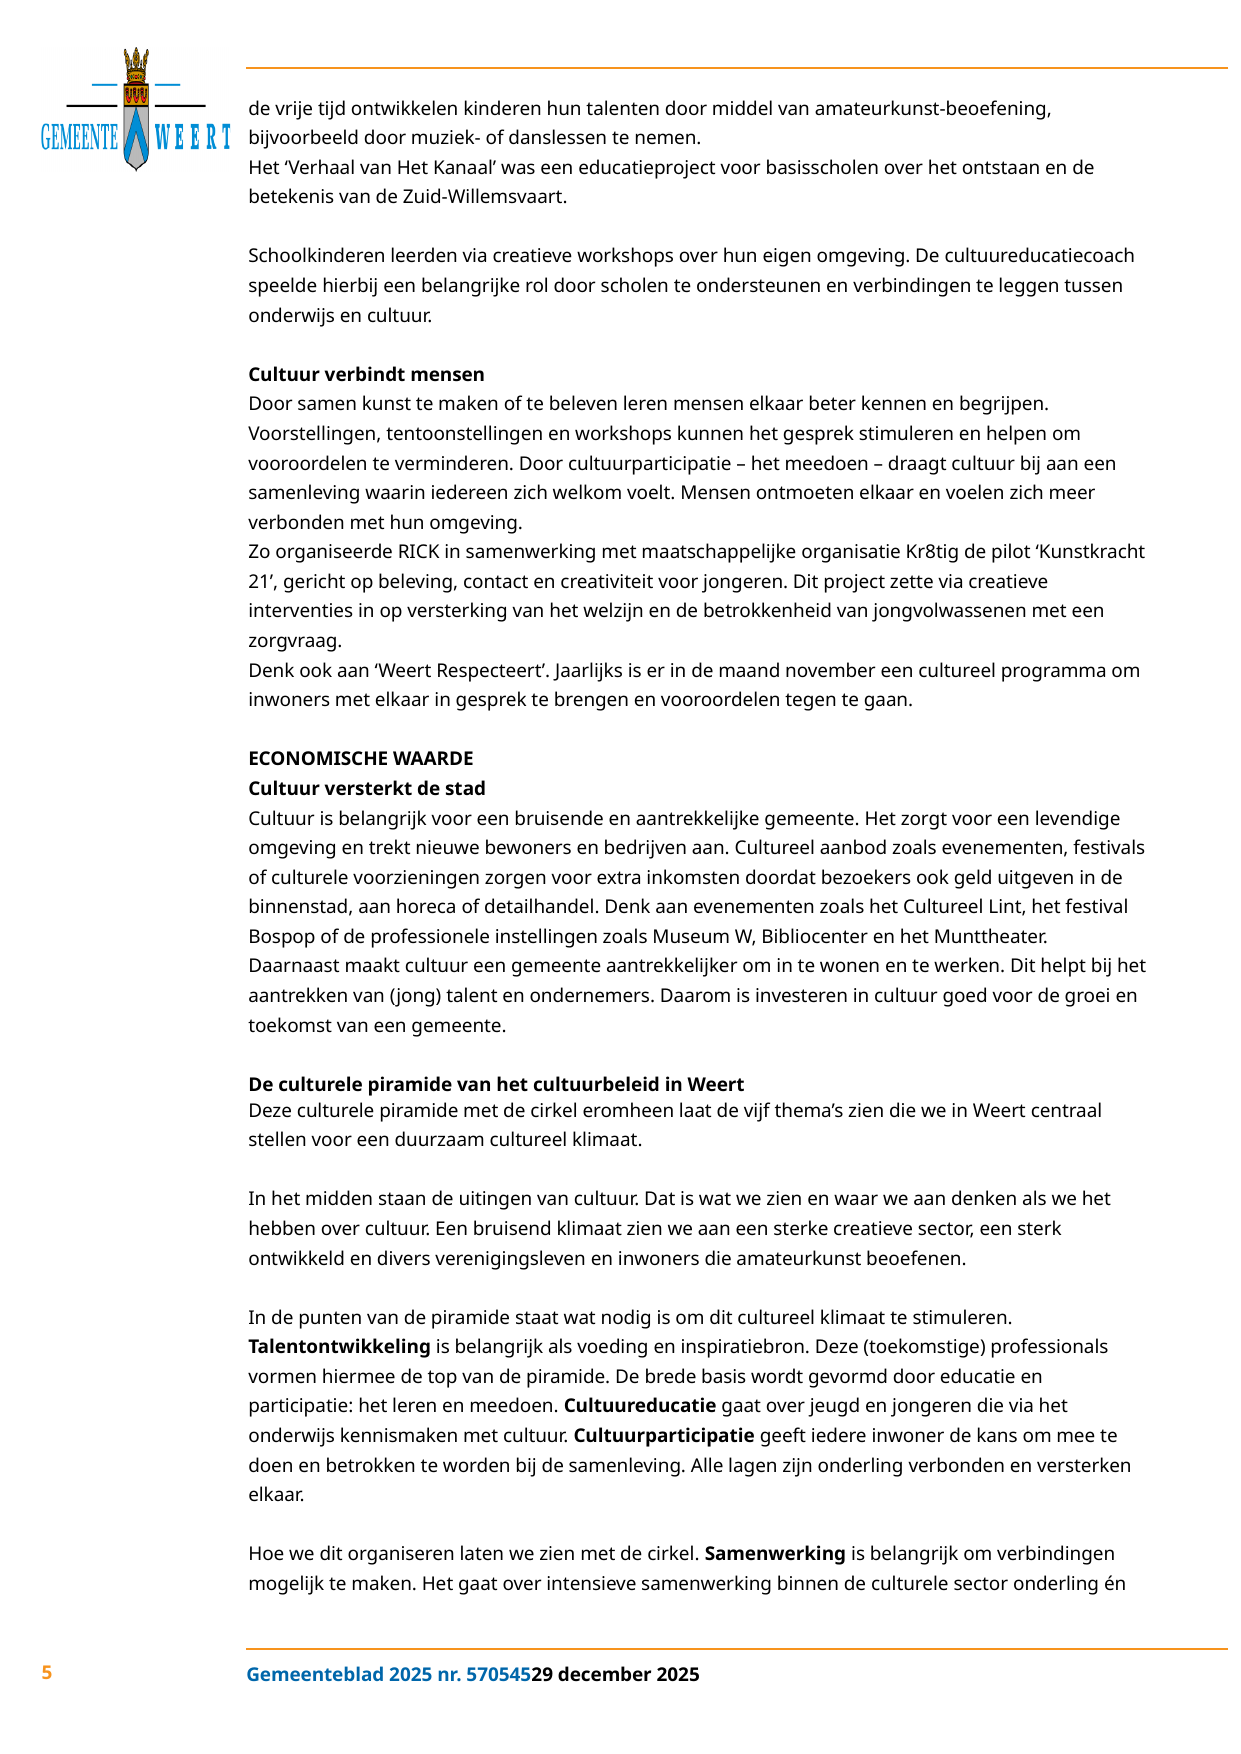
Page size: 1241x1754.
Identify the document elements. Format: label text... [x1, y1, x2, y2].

text de vrije tijd ontwikkelen kinderen hun talenten door middel van amateurkunst-beoefening, bijvoorbeeld door muziek- of danslessen te nemen. [248, 95, 1152, 150]
text In de punten van de piramide staat wat nodig is om dit cultureel klimaat te stimuleren. Talentontwikkeling is belangrijk als voeding en inspiratiebron. Deze (toekomstige) professionals vormen hiermee de top van de piramide. De brede basis wordt gevormd door educatie en participatie: het leren en meedoen. Cultuureducatie gaat over jeugd en jongeren die via het onderwijs kennismaken met cultuur. Cultuurparticipatie geeft iedere inwoner de kans om mee te doen en betrokken te worden bij de samenleving. Alle lagen zijn onderling verbonden en versterken elkaar. [248, 1304, 1152, 1507]
text Cultuur verbindt mensen [248, 361, 1152, 387]
text Zo organiseerde RICK in samenwerking met maatschappelijke organisatie Kr8tig de pilot ‘Kunstkracht 21’, gericht op beleving, contact en creativiteit voor jongeren. Dit project zette via creatieve interventies in op versterking van het welzijn en de betrokkenheid van jongvolwassenen met een zorgvraag. [248, 538, 1152, 653]
text Door samen kunst te maken of te beleven leren mensen elkaar beter kennen en begrijpen. Voorstellingen, tentoonstellingen en workshops kunnen het gesprek stimuleren en helpen om vooroordelen te verminderen. Door cultuurparticipatie – het meedoen – draagt cultuur bij aan een samenleving waarin iedereen zich welkom voelt. Mensen ontmoeten elkaar en voelen zich meer verbonden met hun omgeving. [248, 391, 1152, 535]
text Cultuur versterkt de stad [248, 775, 1152, 801]
text In het midden staan de uitingen van cultuur. Dat is wat we zien en waar we aan denken als we het hebben over cultuur. Een bruisend klimaat zien we aan een sterke creatieve sector, een sterk ontwikkeld en divers verenigingsleven en inwoners die amateurkunst beoefenen. [248, 1186, 1152, 1270]
text Deze culturele piramide met de cirkel eromheen laat de vijf thema’s zien die we in Weert centraal stellen voor een duurzaam cultureel klimaat. [248, 1097, 1152, 1152]
text Het ‘Verhaal van Het Kanaal’ was een educatieproject voor basisscholen over het ontstaan en de betekenis van de Zuid-Willemsvaart. [248, 154, 1152, 209]
text Cultuur is belangrijk voor een bruisende en aantrekkelijke gemeente. Het zorgt voor een levendige omgeving en trekt nieuwe bewoners en bedrijven aan. Cultureel aanbod zoals evenementen, festivals of culturele voorzieningen zorgen voor extra inkomsten doordat bezoekers ook geld uitgeven in de binnenstad, aan horeca of detailhandel. Denk aan evenementen zoals het Cultureel Lint, het festival Bospop of de professionele instellingen zoals Museum W, Bibliocenter en het Munttheater. [248, 805, 1152, 949]
text Denk ook aan ‘Weert Respecteert’. Jaarlijks is er in de maand november een cultureel programma om inwoners met elkaar in gesprek te brengen en vooroordelen tegen te gaan. [248, 657, 1152, 712]
text Schoolkinderen leerden via creatieve workshops over hun eigen omgeving. De cultuureducatiecoach speelde hierbij een belangrijke rol door scholen te ondersteunen en verbindingen te leggen tussen onderwijs en cultuur. [248, 243, 1152, 328]
picture [41, 47, 231, 172]
text Daarnaast maakt cultuur een gemeente aantrekkelijker om in te wonen en te werken. Dit helpt bij het aantrekken van (jong) talent en ondernemers. Daarom is investeren in cultuur goed voor de groei en toekomst van een gemeente. [248, 953, 1152, 1038]
text ECONOMISCHE WAARDE [248, 746, 1152, 771]
text De culturele piramide van het cultuurbeleid in Weert [248, 1071, 1152, 1097]
text Hoe we dit organiseren laten we zien met de cirkel. Samenwerking is belangrijk om verbindingen mogelijk te maken. Het gaat over intensieve samenwerking binnen de culturele sector onderling én [248, 1541, 1152, 1596]
